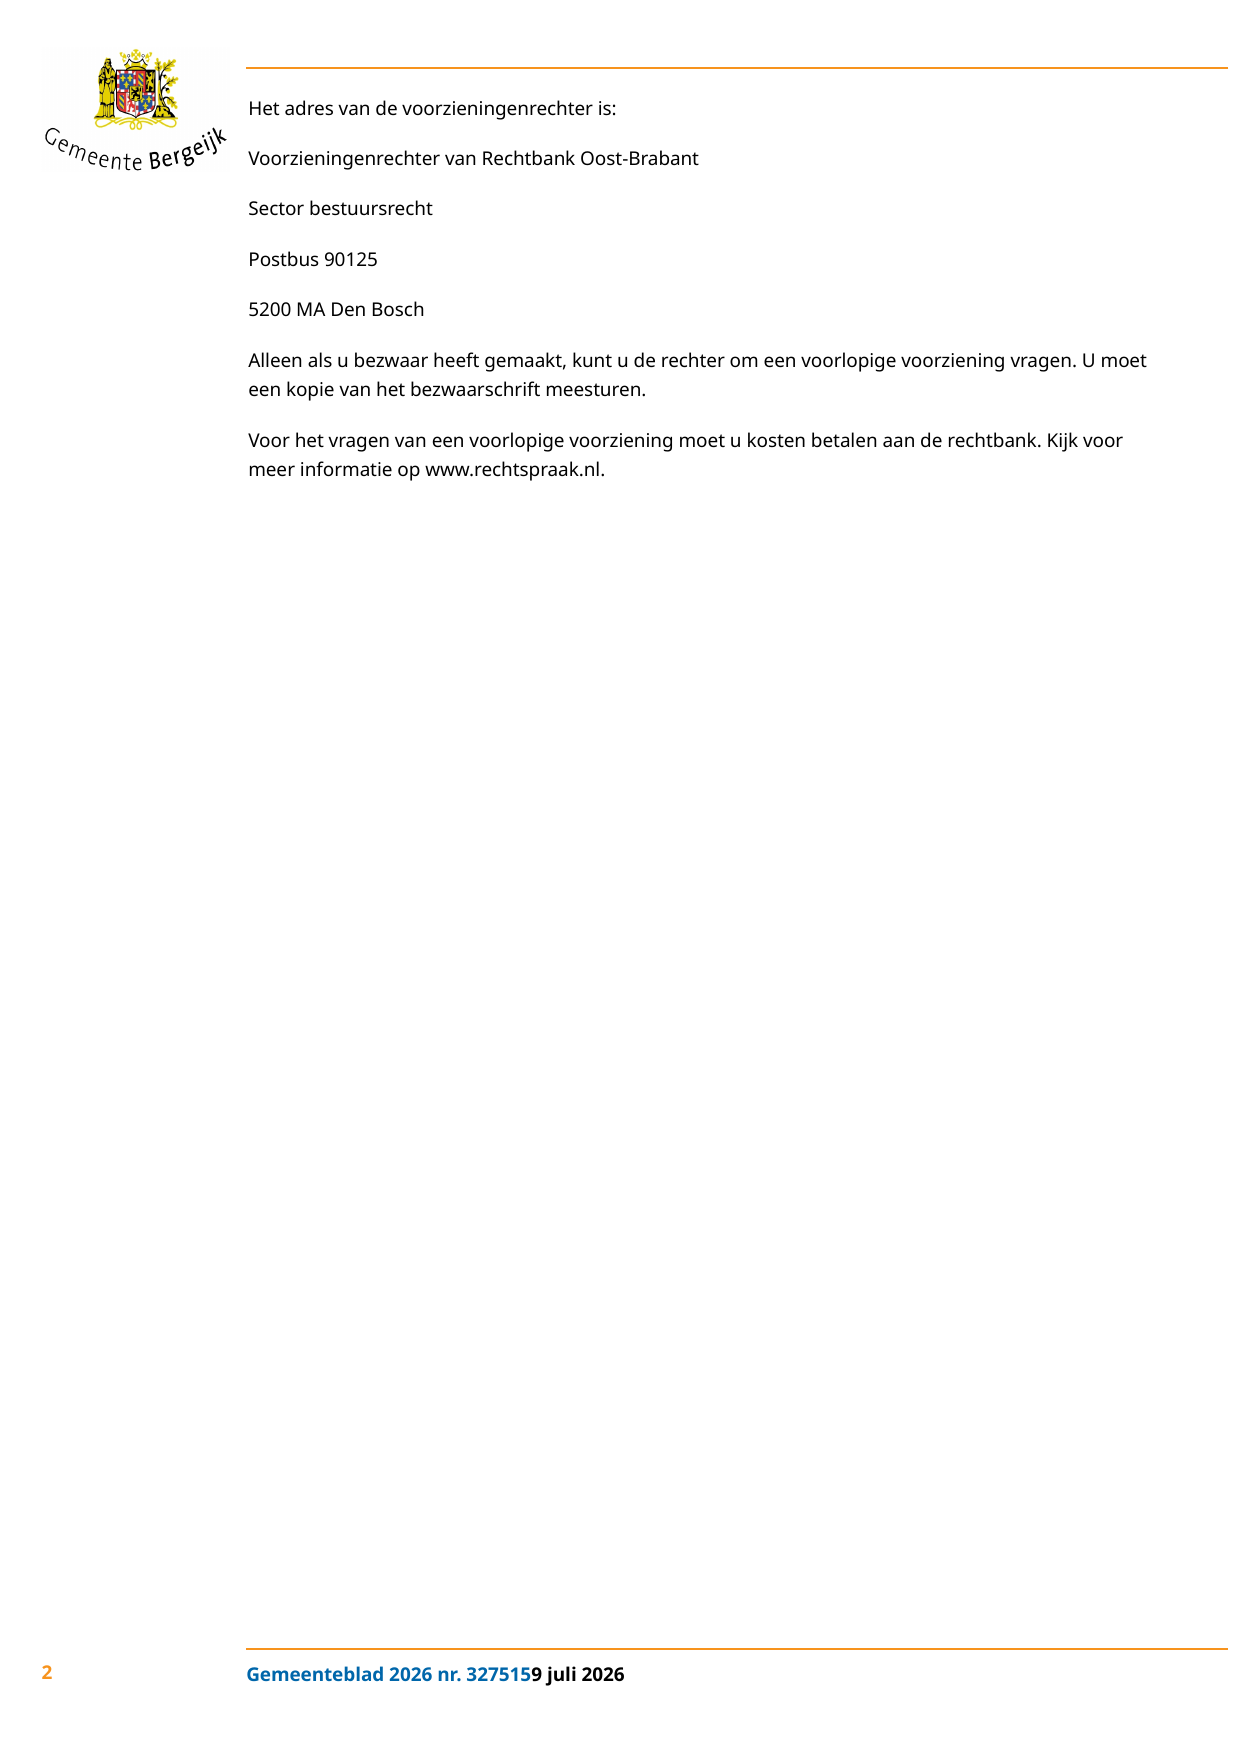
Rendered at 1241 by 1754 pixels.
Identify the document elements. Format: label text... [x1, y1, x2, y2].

text Voor het vragen van een voorlopige voorziening moet u kosten betalen aan de rechtbank. Kijk voor meer informatie op www.rechtspraak.nl. [248, 427, 1152, 482]
text Sector bestuursrecht [248, 196, 1152, 221]
text Postbus 90125 [248, 246, 1152, 272]
text Voorzieningenrechter van Rechtbank Oost-Brabant [248, 145, 1152, 171]
text Alleen als u bezwaar heeft gemaakt, kunt u de rechter om een voorlopige voorziening vragen. U moet een kopie van het bezwaarschrift meesturen. [248, 347, 1152, 402]
picture [41, 47, 231, 172]
text 5200 MA Den Bosch [248, 296, 1152, 322]
text Het adres van de voorzieningenrechter is: [248, 95, 1152, 121]
